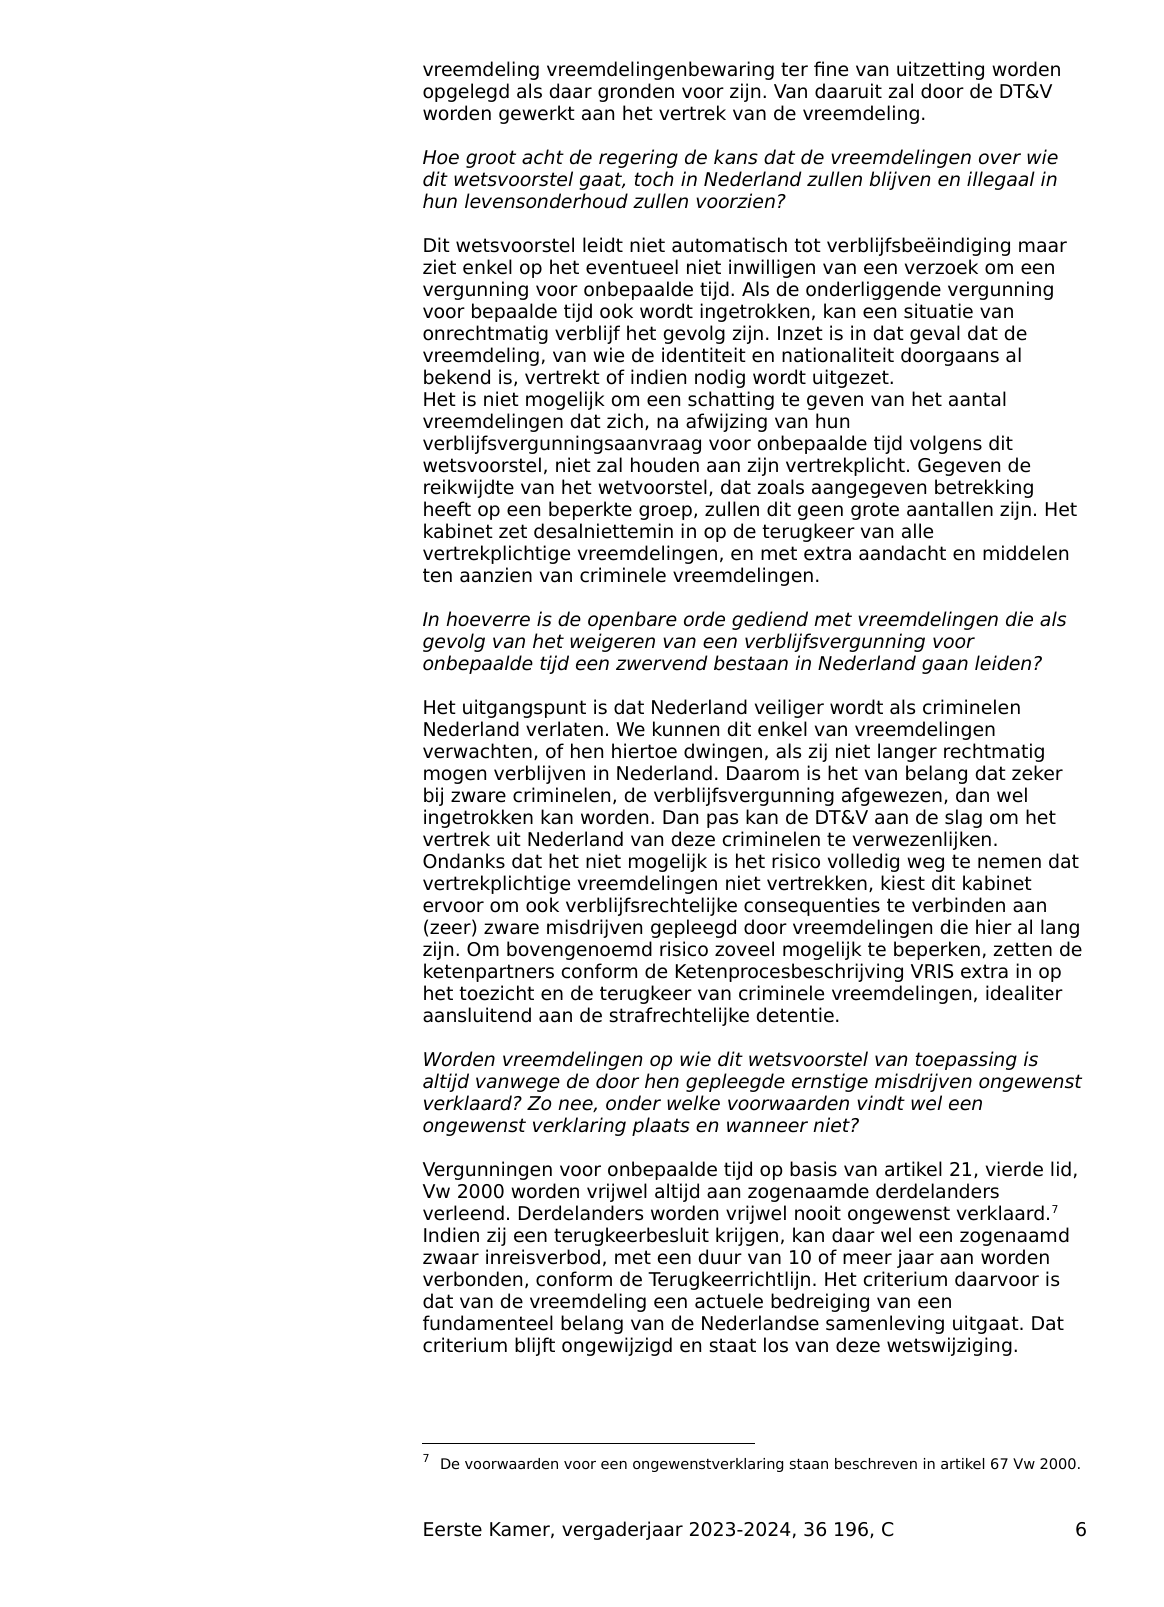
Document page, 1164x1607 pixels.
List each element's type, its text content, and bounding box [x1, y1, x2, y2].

text Het uitgangspunt is dat Nederland veiliger wordt als criminelen Nederland verlaten. We kunnen dit enkel van vreemdelingen verwachten, of hen hiertoe dwingen, als zij niet langer rechtmatig mogen verblijven in Nederland. Daarom is het van belang dat zeker bij zware criminelen, de verblijfsvergunning afgewezen, dan wel ingetrokken kan worden. Dan pas kan de DT&V aan de slag om het vertrek uit Nederland van deze criminelen te verwezenlijken. Ondanks dat het niet mogelijk is het risico volledig weg te nemen dat vertrekplichtige vreemdelingen niet vertrekken, kiest dit kabinet ervoor om ook verblijfsrechtelijke consequenties te verbinden aan (zeer) zware misdrijven gepleegd door vreemdelingen die hier al lang zijn. Om bovengenoemd risico zoveel mogelijk te beperken, zetten de ketenpartners conform de Ketenprocesbeschrijving VRIS extra in op het toezicht en de terugkeer van criminele vreemdelingen, idealiter aansluitend aan de strafrechtelijke detentie. [422, 697, 1087, 1027]
text De voorwaarden voor een ongewenstverklaring staan beschreven in artikel 67 Vw 2000. [422, 1452, 1087, 1474]
text vreemdeling vreemdelingenbewaring ter fine van uitzetting worden opgelegd als daar gronden voor zijn. Van daaruit zal door de DT&V worden gewerkt aan het vertrek van de vreemdeling. [422, 59, 1087, 125]
text Worden vreemdelingen op wie dit wetsvoorstel van toepassing is altijd vanwege de door hen gepleegde ernstige misdrijven ongewenst verklaard? Zo nee, onder welke voorwaarden vindt wel een ongewenst verklaring plaats en wanneer niet? [422, 1049, 1087, 1137]
text Dit wetsvoorstel leidt niet automatisch tot verblijfsbeëindiging maar ziet enkel op het eventueel niet inwilligen van een verzoek om een vergunning voor onbepaalde tijd. Als de onderliggende vergunning voor bepaalde tijd ook wordt ingetrokken, kan een situatie van onrechtmatig verblijf het gevolg zijn. Inzet is in dat geval dat de vreemdeling, van wie de identiteit en nationaliteit doorgaans al bekend is, vertrekt of indien nodig wordt uitgezet. [422, 235, 1087, 389]
text In hoeverre is de openbare orde gediend met vreemdelingen die als gevolg van het weigeren van een verblijfsvergunning voor onbepaalde tijd een zwervend bestaan in Nederland gaan leiden? [422, 609, 1087, 675]
text Vergunningen voor onbepaalde tijd op basis van artikel 21, vierde lid, Vw 2000 worden vrijwel altijd aan zogenaamde derdelanders verleend. Derdelanders worden vrijwel nooit ongewenst verklaard. Indien zij een terugkeerbesluit krijgen, kan daar wel een zogenaamd zwaar inreisverbod, met een duur van 10 of meer jaar aan worden verbonden, conform de Terugkeerrichtlijn. Het criterium daarvoor is dat van de vreemdeling een actuele bedreiging van een fundamenteel belang van de Nederlandse samenleving uitgaat. Dat criterium blijft ongewijzigd en staat los van deze wetswijziging. [422, 1159, 1087, 1357]
text Hoe groot acht de regering de kans dat de vreemdelingen over wie dit wetsvoorstel gaat, toch in Nederland zullen blijven en illegaal in hun levensonderhoud zullen voorzien? [422, 147, 1087, 213]
text Het is niet mogelijk om een schatting te geven van het aantal vreemdelingen dat zich, na afwijzing van hun verblijfsvergunningsaanvraag voor onbepaalde tijd volgens dit wetsvoorstel, niet zal houden aan zijn vertrekplicht. Gegeven de reikwijdte van het wetvoorstel, dat zoals aangegeven betrekking heeft op een beperkte groep, zullen dit geen grote aantallen zijn. Het kabinet zet desalniettemin in op de terugkeer van alle vertrekplichtige vreemdelingen, en met extra aandacht en middelen ten aanzien van criminele vreemdelingen. [422, 389, 1087, 587]
